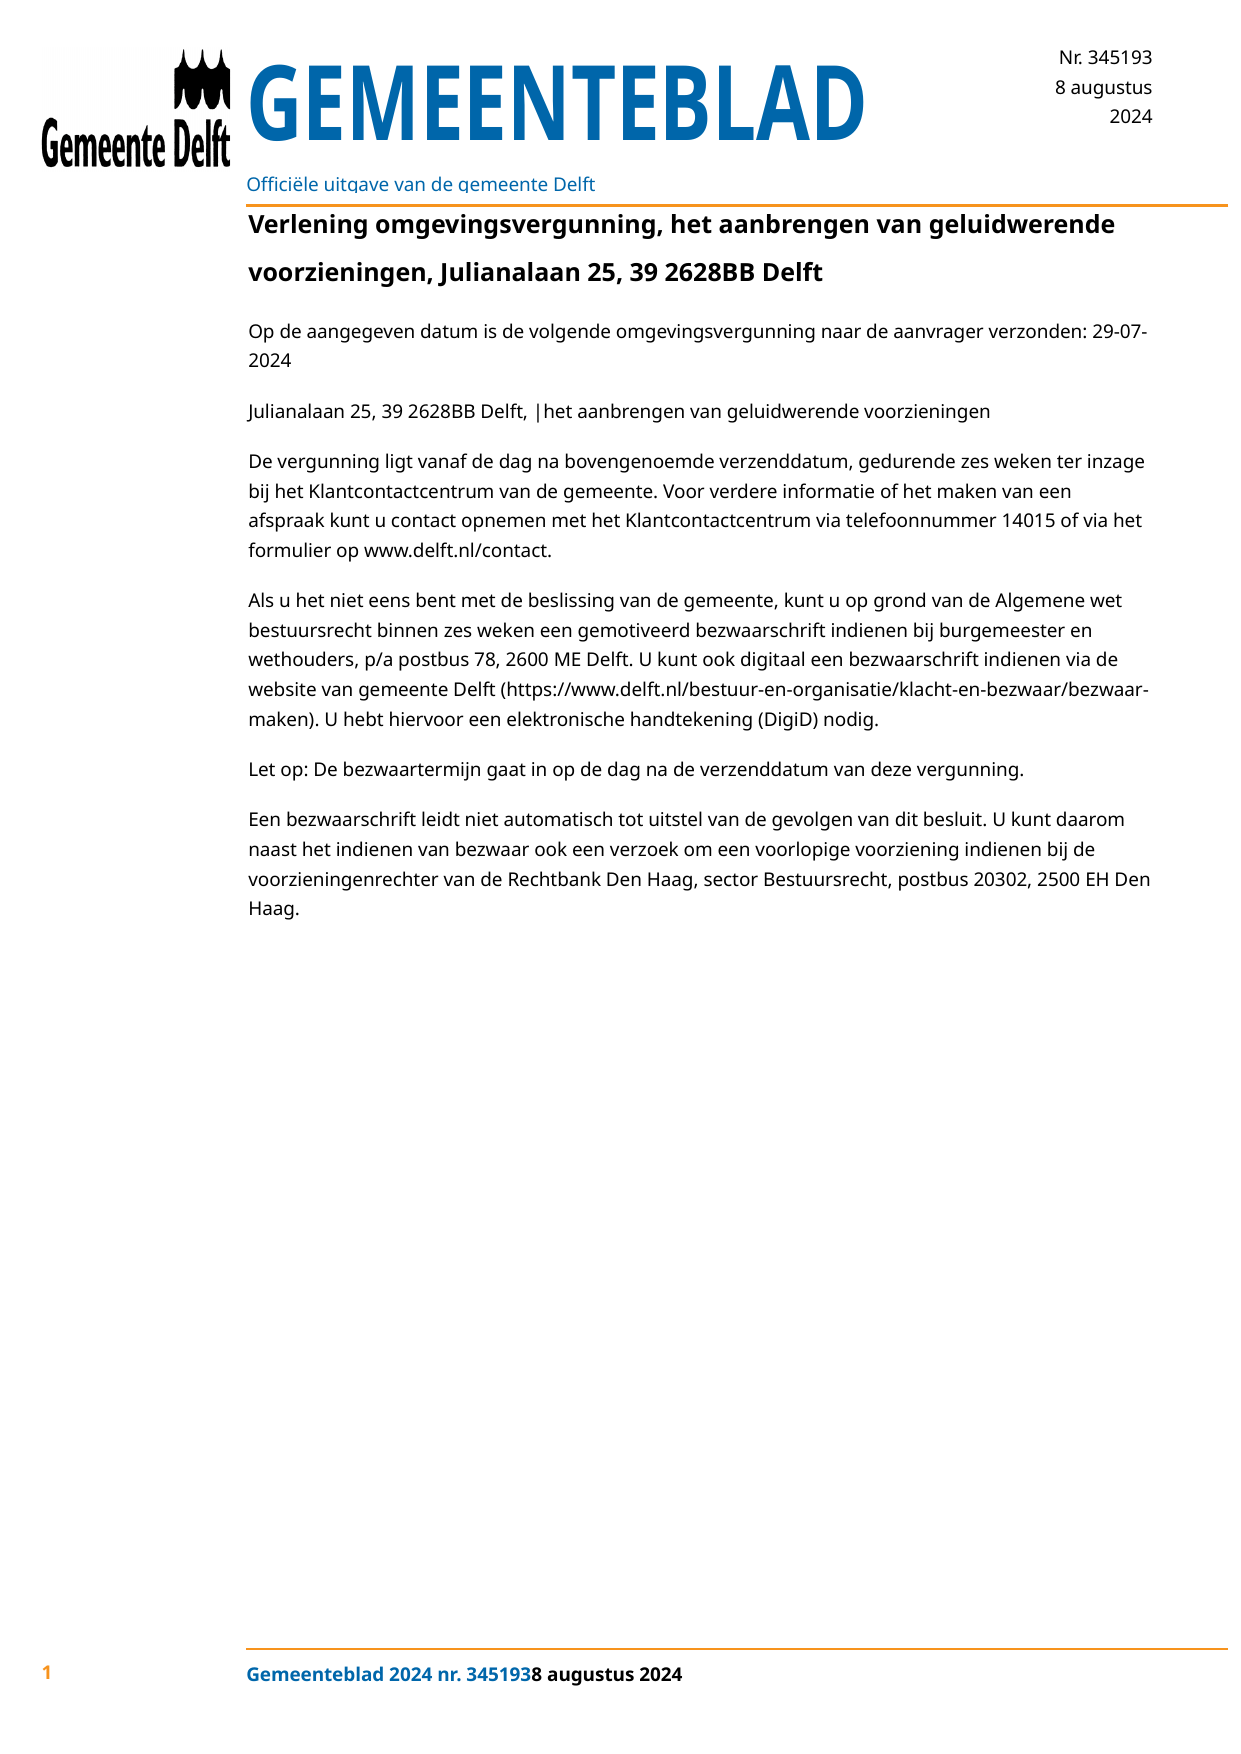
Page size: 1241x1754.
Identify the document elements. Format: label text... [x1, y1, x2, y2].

text Op de aangegeven datum is de volgende omgevingsvergunning naar de aanvrager verzonden: 29-07-2024 [248, 318, 1152, 373]
picture [41, 47, 231, 172]
text Als u het niet eens bent met de beslissing van de gemeente, kunt u op grond van de Algemene wet bestuursrecht binnen zes weken een gemotiveerd bezwaarschrift indienen bij burgemeester en wethouders, p/a postbus 78, 2600 ME Delft. U kunt ook digitaal een bezwaarschrift indienen via de website van gemeente Delft (https://www.delft.nl/bestuur-en-organisatie/klacht-en-bezwaar/bezwaar-maken). U hebt hiervoor een elektronische handtekening (DigiD) nodig. [248, 587, 1152, 732]
text Let op: De bezwaartermijn gaat in op de dag na de verzenddatum van deze vergunning. [248, 756, 1152, 782]
text Verlening omgevingsvergunning, het aanbrengen van geluidwerende voorzieningen, Julianalaan 25, 39 2628BB Delft [248, 207, 1152, 288]
text De vergunning ligt vanaf de dag na bovengenoemde verzenddatum, gedurende zes weken ter inzage bij het Klantcontactcentrum van de gemeente. Voor verdere informatie of het maken van een afspraak kunt u contact opnemen met het Klantcontactcentrum via telefoonnummer 14015 of via het formulier op www.delft.nl/contact. [248, 448, 1152, 563]
text Julianalaan 25, 39 2628BB Delft, |het aanbrengen van geluidwerende voorzieningen [248, 398, 1152, 424]
text Een bezwaarschrift leidt niet automatisch tot uitstel van de gevolgen van dit besluit. U kunt daarom naast het indienen van bezwaar ook een verzoek om een voorlopige voorziening indienen bij de voorzieningenrechter van de Rechtbank Den Haag, sector Bestuursrecht, postbus 20302, 2500 EH Den Haag. [248, 807, 1152, 921]
